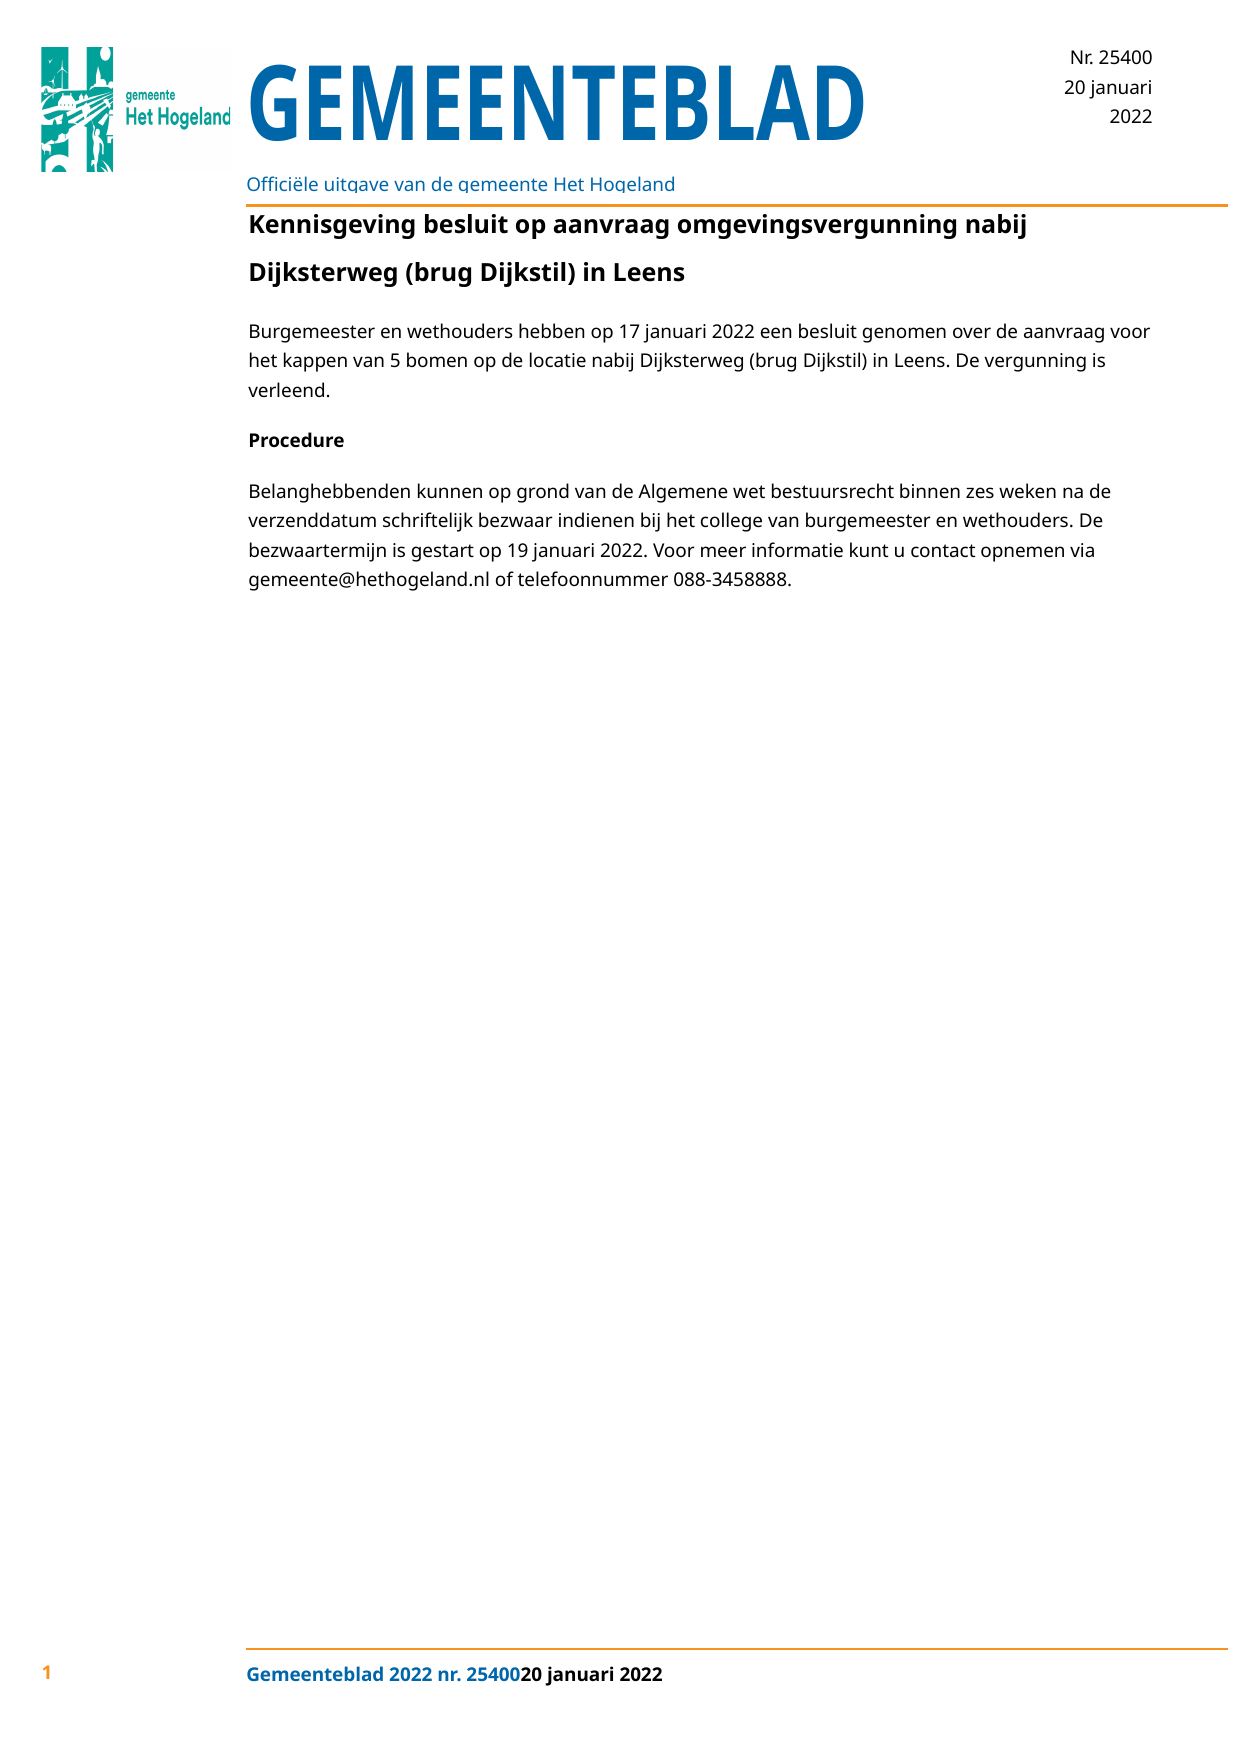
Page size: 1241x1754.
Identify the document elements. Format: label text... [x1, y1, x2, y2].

text Belanghebbenden kunnen op grond van de Algemene wet bestuursrecht binnen zes weken na de verzenddatum schriftelijk bezwaar indienen bij het college van burgemeester en wethouders. De bezwaartermijn is gestart op 19 januari 2022. Voor meer informatie kunt u contact opnemen via gemeente@hethogeland.nl of telefoonnummer 088-3458888. [248, 478, 1152, 592]
picture [41, 47, 231, 172]
text Burgemeester en wethouders hebben op 17 januari 2022 een besluit genomen over de aanvraag voor het kappen van 5 bomen op de locatie nabij Dijksterweg (brug Dijkstil) in Leens. De vergunning is verleend. [248, 318, 1152, 403]
text Kennisgeving besluit op aanvraag omgevingsvergunning nabij Dijksterweg (brug Dijkstil) in Leens [248, 207, 1152, 288]
text Procedure [248, 427, 1152, 453]
